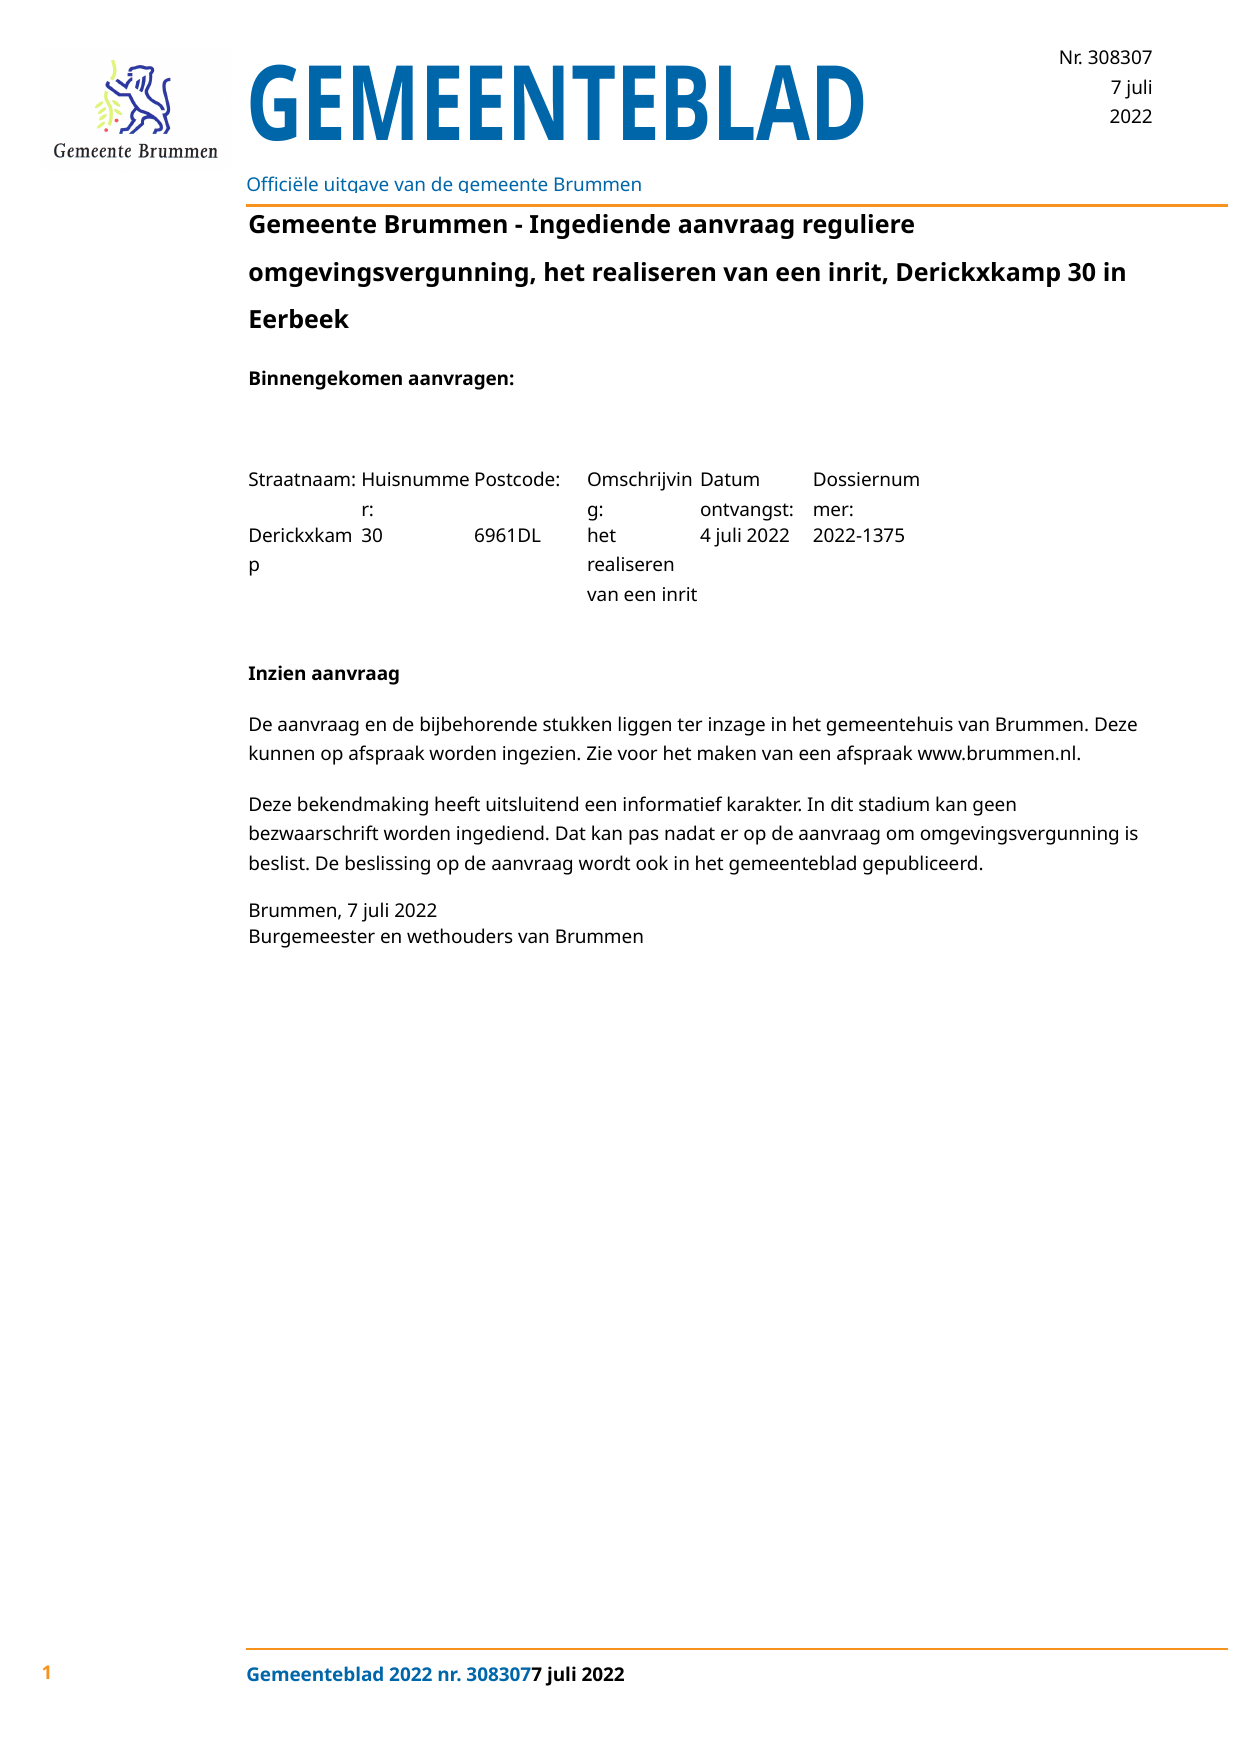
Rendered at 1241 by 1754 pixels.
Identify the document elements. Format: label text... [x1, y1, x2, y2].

table_cell 30 [361, 522, 474, 607]
table_header Dossiernummer: [813, 466, 926, 522]
table_header Huisnummer: [361, 466, 474, 522]
table_cell 2022-1375 [813, 522, 926, 607]
table_header Postcode: [474, 466, 587, 522]
text Gemeente Brummen - Ingediende aanvraag reguliere omgevingsvergunning, het realiseren van een inrit, Derickxkamp 30 in Eerbeek [248, 207, 1152, 336]
table_cell 6961DL [474, 522, 587, 607]
table_header Straatnaam: [248, 466, 361, 522]
table_header Omschrijving: [587, 466, 700, 522]
table_cell 4 juli 2022 [700, 522, 813, 607]
table_cell [1039, 522, 1152, 607]
text De aanvraag en de bijbehorende stukken liggen ter inzage in het gemeentehuis van Brummen. Deze kunnen op afspraak worden ingezien. Zie voor het maken van een afspraak www.brummen.nl. [248, 711, 1152, 766]
table_header [1039, 466, 1152, 522]
table_header Datum ontvangst: [700, 466, 813, 522]
table_cell het realiseren van een inrit [587, 522, 700, 607]
table_cell [926, 522, 1038, 607]
picture [41, 47, 231, 172]
table_header [926, 466, 1038, 522]
text Binnengekomen aanvragen: [248, 366, 1152, 391]
text Deze bekendmaking heeft uitsluitend een informatief karakter. In dit stadium kan geen bezwaarschrift worden ingediend. Dat kan pas nadat er op de aanvraag om omgevingsvergunning is beslist. De beslissing op de aanvraag wordt ook in het gemeenteblad gepubliceerd. [248, 791, 1152, 876]
text Brummen, 7 juli 2022 [248, 898, 1152, 923]
text Inzien aanvraag [248, 660, 1152, 686]
table_cell Derickxkamp [248, 522, 361, 607]
text Burgemeester en wethouders van Brummen [248, 923, 1152, 949]
